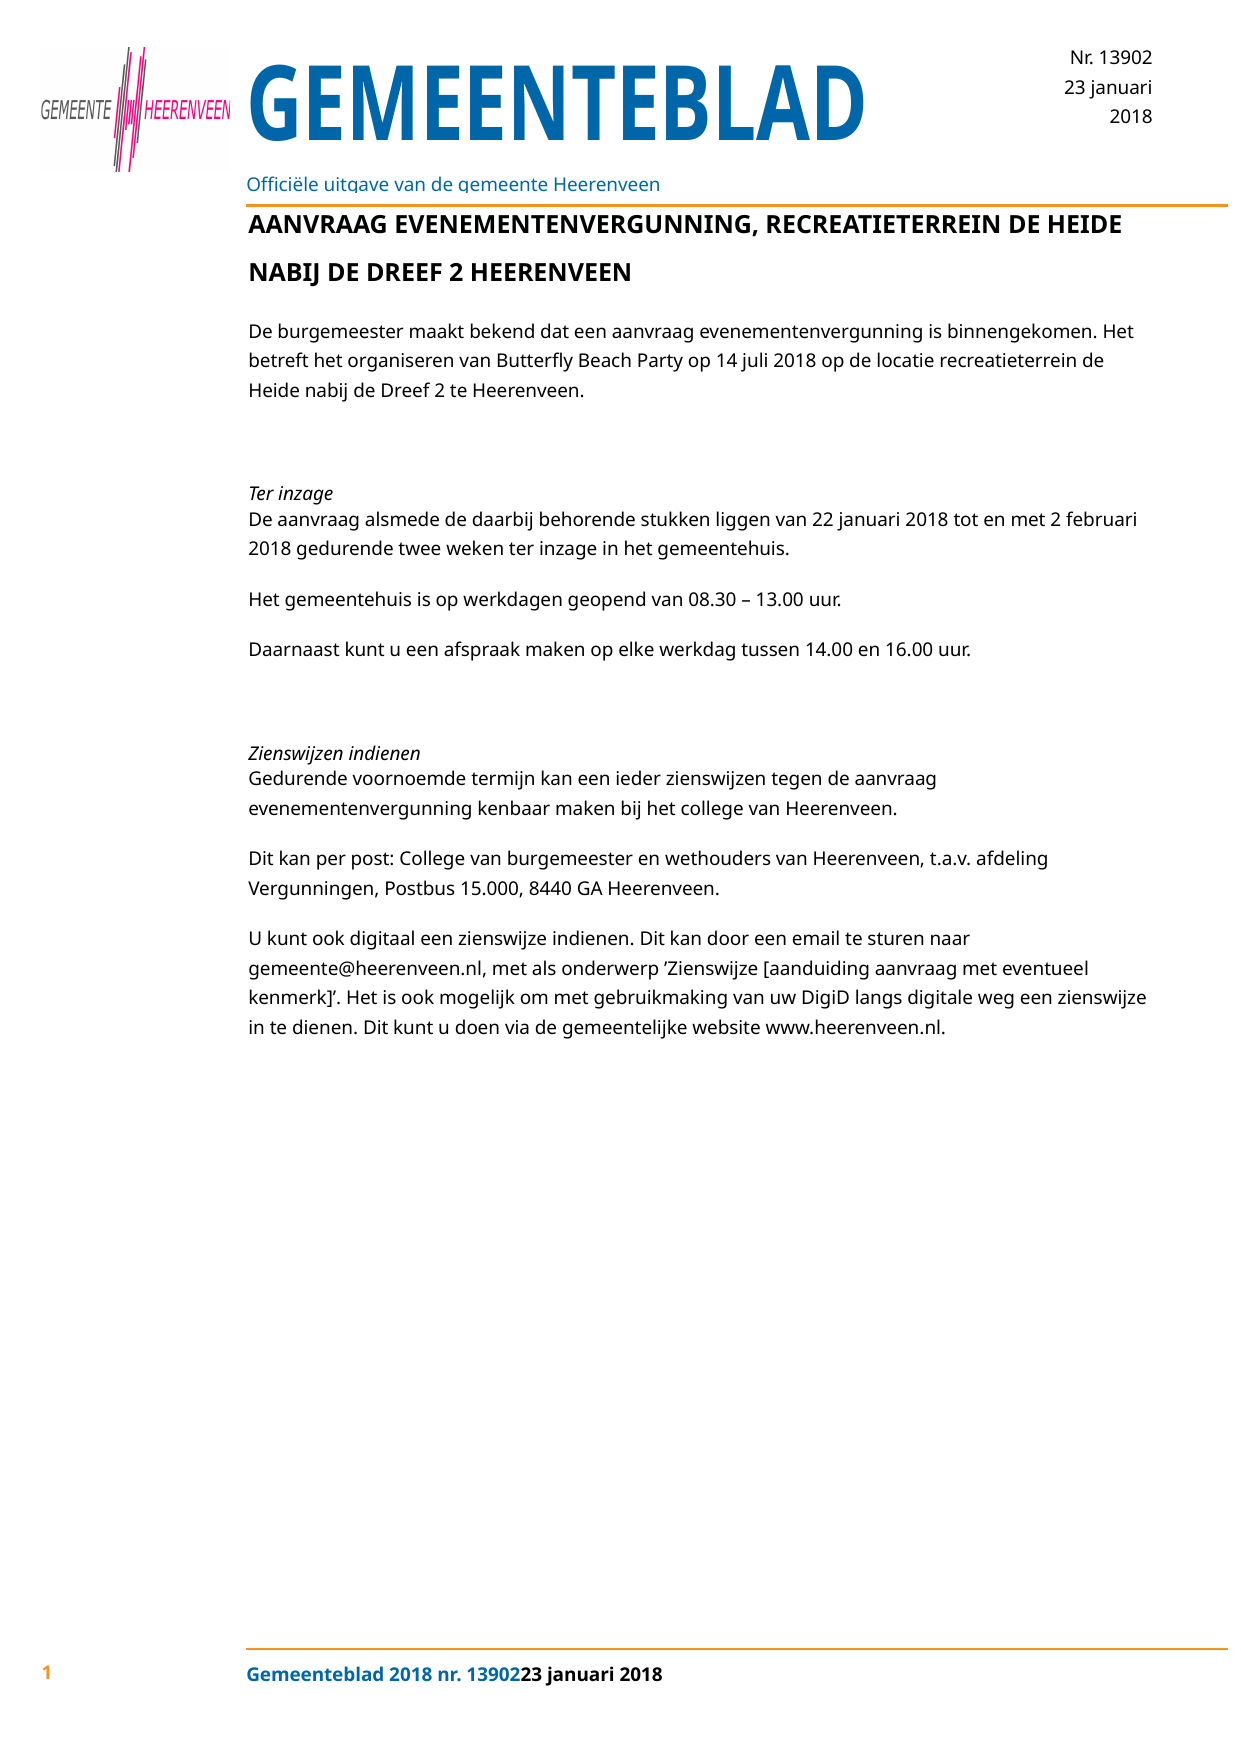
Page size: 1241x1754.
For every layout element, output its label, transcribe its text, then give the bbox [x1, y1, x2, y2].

text Gedurende voornoemde termijn kan een ieder zienswijzen tegen de aanvraag evenementenvergunning kenbaar maken bij het college van Heerenveen. [248, 765, 1152, 821]
text Zienswijzen indienen [248, 740, 1152, 765]
text De aanvraag alsmede de daarbij behorende stukken liggen van 22 januari 2018 tot en met 2 februari 2018 gedurende twee weken ter inzage in het gemeentehuis. [248, 506, 1152, 561]
text De burgemeester maakt bekend dat een aanvraag evenementenvergunning is binnengekomen. Het betreft het organiseren van Butterfly Beach Party op 14 juli 2018 op de locatie recreatieterrein de Heide nabij de Dreef 2 te Heerenveen. [248, 318, 1152, 403]
text Daarnaast kunt u een afspraak maken op elke werkdag tussen 14.00 en 16.00 uur. [248, 636, 1152, 662]
text Dit kan per post: College van burgemeester en wethouders van Heerenveen, t.a.v. afdeling Vergunningen, Postbus 15.000, 8440 GA Heerenveen. [248, 845, 1152, 901]
text AANVRAAG EVENEMENTENVERGUNNING, RECREATIETERREIN DE HEIDE NABIJ DE DREEF 2 HEERENVEEN [248, 207, 1152, 288]
text Het gemeentehuis is op werkdagen geopend van 08.30 – 13.00 uur. [248, 586, 1152, 612]
text U kunt ook digitaal een zienswijze indienen. Dit kan door een email te sturen naar gemeente@heerenveen.nl, met als onderwerp ’Zienswijze [aanduiding aanvraag met eventueel kenmerk]’. Het is ook mogelijk om met gebruikmaking van uw DigiD langs digitale weg een zienswijze in te dienen. Dit kunt u doen via de gemeentelijke website www.heerenveen.nl. [248, 925, 1152, 1040]
text Ter inzage [248, 480, 1152, 506]
picture [41, 47, 231, 172]
